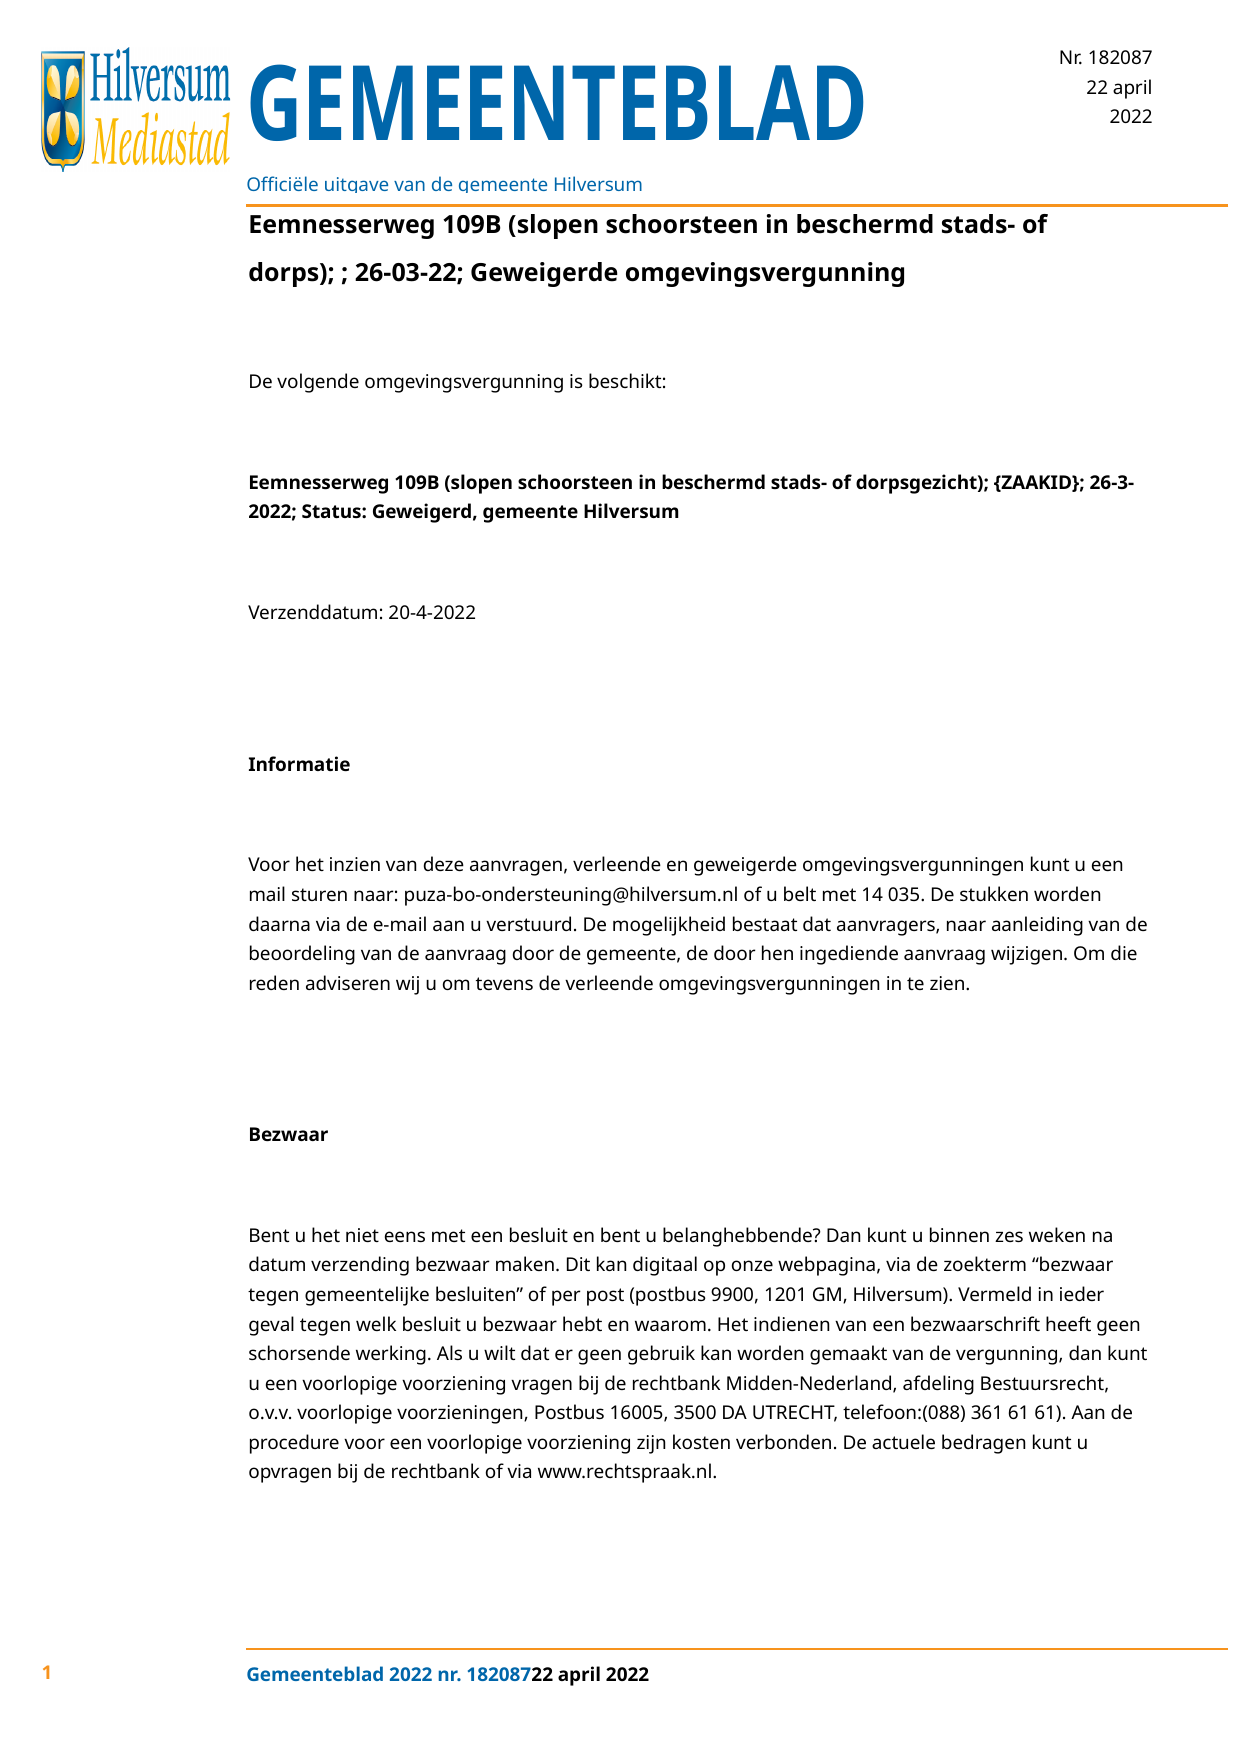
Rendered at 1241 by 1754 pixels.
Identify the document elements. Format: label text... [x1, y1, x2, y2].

text Informatie [248, 751, 1152, 777]
text Bezwaar [248, 1121, 1152, 1147]
text Bent u het niet eens met een besluit en bent u belanghebbende? Dan kunt u binnen zes weken na datum verzending bezwaar maken. Dit kan digitaal op onze webpagina, via de zoekterm “bezwaar tegen gemeentelijke besluiten” of per post (postbus 9900, 1201 GM, Hilversum). Vermeld in ieder geval tegen welk besluit u bezwaar hebt en waarom. Het indienen van een bezwaarschrift heeft geen schorsende werking. Als u wilt dat er geen gebruik kan worden gemaakt van de vergunning, dan kunt u een voorlopige voorziening vragen bij de rechtbank Midden-Nederland, afdeling Bestuursrecht, o.v.v. voorlopige voorzieningen, Postbus 16005, 3500 DA UTRECHT, telefoon:(088) 361 61 61). Aan de procedure voor een voorlopige voorziening zijn kosten verbonden. De actuele bedragen kunt u opvragen bij de rechtbank of via www.rechtspraak.nl. [248, 1222, 1152, 1484]
text Verzenddatum: 20-4-2022 [248, 599, 1152, 625]
text Eemnesserweg 109B (slopen schoorsteen in beschermd stads- of dorps); ; 26-03-22; Geweigerde omgevingsvergunning [248, 207, 1152, 288]
picture [41, 47, 231, 172]
text Voor het inzien van deze aanvragen, verleende en geweigerde omgevingsvergunningen kunt u een mail sturen naar: puza-bo-ondersteuning@hilversum.nl of u belt met 14 035. De stukken worden daarna via de e-mail aan u verstuurd. De mogelijkheid bestaat dat aanvragers, naar aanleiding van de beoordeling van de aanvraag door de gemeente, de door hen ingediende aanvraag wijzigen. Om die reden adviseren wij u om tevens de verleende omgevingsvergunningen in te zien. [248, 852, 1152, 996]
text Eemnesserweg 109B (slopen schoorsteen in beschermd stads- of dorpsgezicht); {ZAAKID}; 26-3-2022; Status: Geweigerd, gemeente Hilversum [248, 469, 1152, 524]
text De volgende omgevingsvergunning is beschikt: [248, 368, 1152, 394]
